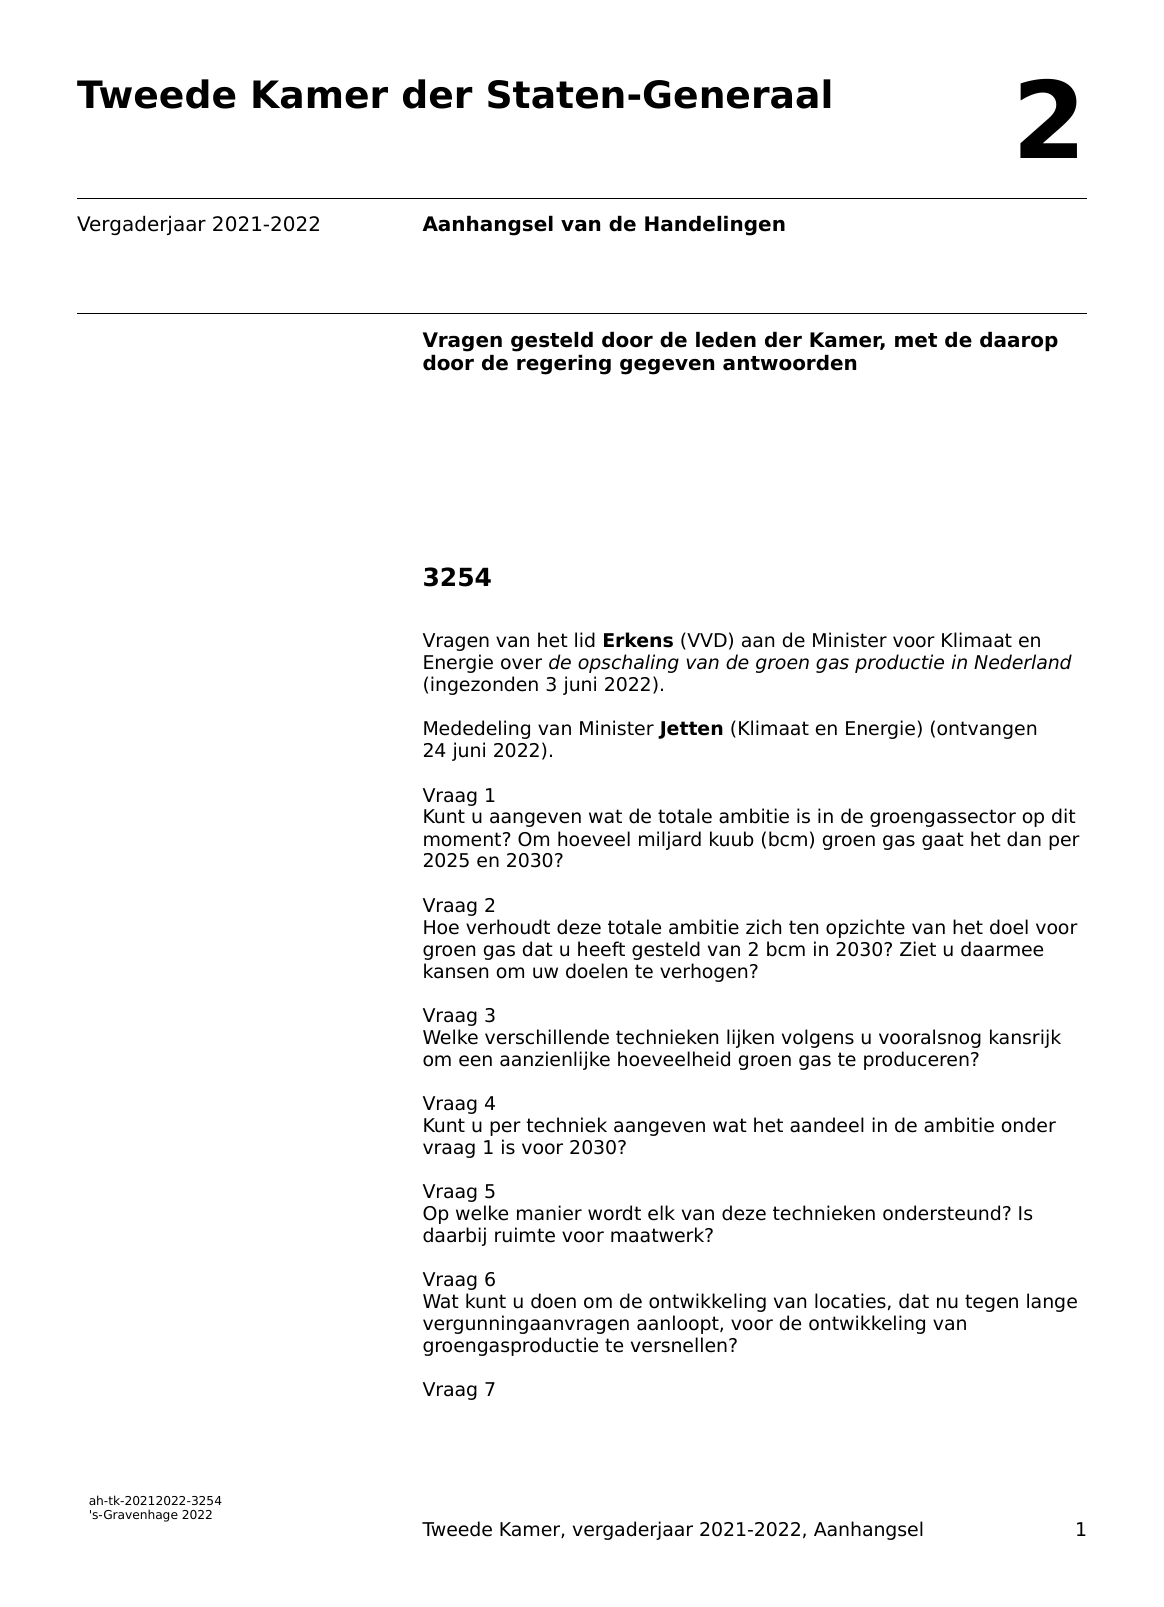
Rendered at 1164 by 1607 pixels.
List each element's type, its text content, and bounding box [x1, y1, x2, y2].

text Welke verschillende technieken lijken volgens u vooralsnog kansrijk om een aanzienlijke hoeveelheid groen gas te produceren? [422, 1027, 1087, 1071]
text Vraag 3 [422, 1005, 1087, 1027]
text Vraag 7 [422, 1379, 1087, 1401]
table_cell Vragen gesteld door de leden der Kamer, met de daarop door de regering gegeven antwoorden [422, 314, 1087, 375]
text Mededeling van Minister Jetten (Klimaat en Energie) (ontvangen 24 juni 2022). [422, 718, 1087, 762]
text Vraag 2 [422, 894, 1087, 917]
text Kunt u aangeven wat de totale ambitie is in de groengassector op dit moment? Om hoeveel miljard kuub (bcm) groen gas gaat het dan per 2025 en 2030? [422, 806, 1087, 872]
table_cell Aanhangsel van de Handelingen [422, 199, 1087, 313]
text Vraag 6 [422, 1269, 1087, 1291]
text ah-tk-20212022-3254 [88, 1494, 323, 1508]
text Kunt u per techniek aangeven wat het aandeel in de ambitie onder vraag 1 is voor 2030? [422, 1115, 1087, 1159]
text Wat kunt u doen om de ontwikkeling van locaties, dat nu tegen lange vergunningaanvragen aanloopt, voor de ontwikkeling van groengasproductie te versnellen? [422, 1291, 1087, 1357]
table_cell [77, 314, 422, 375]
table_header Tweede Kamer der Staten-Generaal [77, 59, 886, 198]
text Op welke manier wordt elk van deze technieken ondersteund? Is daarbij ruimte voor maatwerk? [422, 1203, 1087, 1247]
text Vraag 1 [422, 784, 1087, 806]
text Vraag 5 [422, 1181, 1087, 1203]
text Vragen van het lid Erkens (VVD) aan de Minister voor Klimaat en Energie over de opschaling van de groen gas productie in Nederland (ingezonden 3 juni 2022). [422, 630, 1087, 696]
table_header 2 [886, 59, 1087, 198]
text Vraag 4 [422, 1093, 1087, 1115]
text 's-Gravenhage 2022 [88, 1508, 323, 1522]
text 3254 [422, 563, 1087, 592]
table_cell Vergaderjaar 2021-2022 [77, 199, 422, 313]
text Hoe verhoudt deze totale ambitie zich ten opzichte van het doel voor groen gas dat u heeft gesteld van 2 bcm in 2030? Ziet u daarmee kansen om uw doelen te verhogen? [422, 917, 1087, 982]
